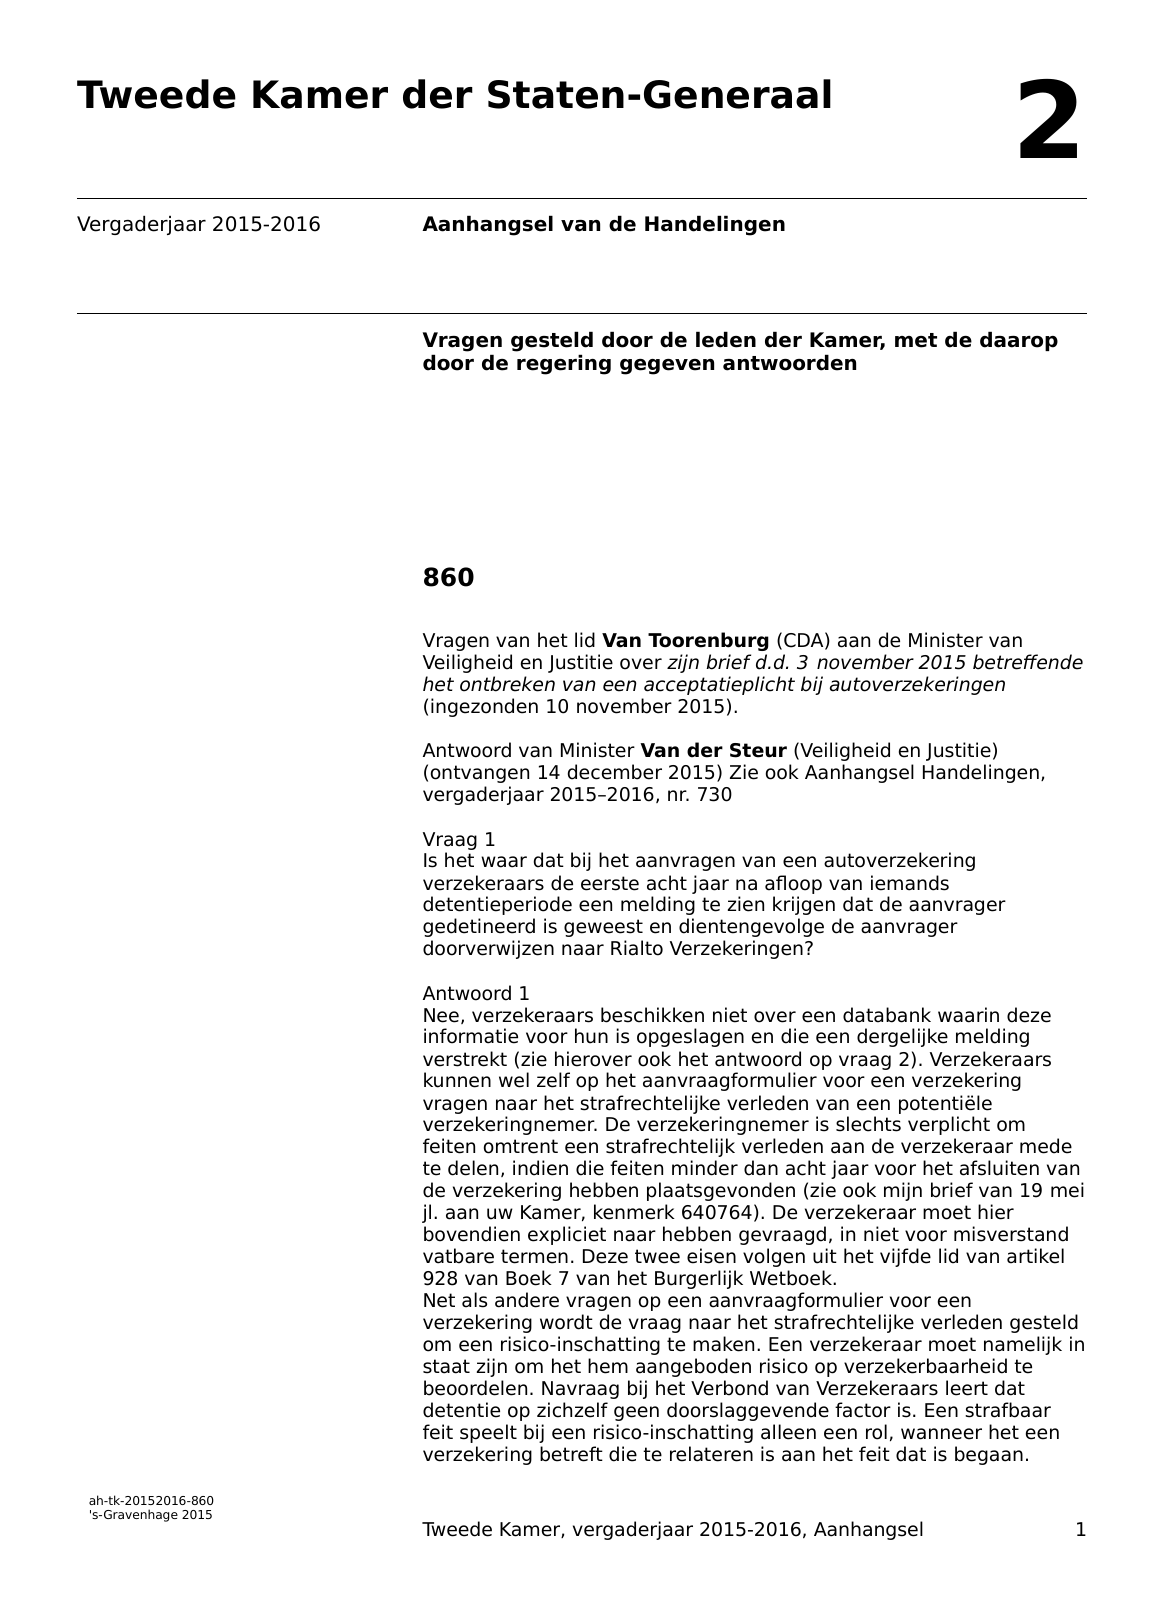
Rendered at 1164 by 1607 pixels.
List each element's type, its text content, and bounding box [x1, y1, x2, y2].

text Antwoord 1 [422, 982, 1087, 1004]
table_header Tweede Kamer der Staten-Generaal [77, 59, 886, 198]
text Net als andere vragen op een aanvraagformulier voor een verzekering wordt de vraag naar het strafrechtelijke verleden gesteld om een risico-inschatting te maken. Een verzekeraar moet namelijk in staat zijn om het hem aangeboden risico op verzekerbaarheid te beoordelen. Navraag bij het Verbond van Verzekeraars leert dat detentie op zichzelf geen doorslaggevende factor is. Een strafbaar feit speelt bij een risico-inschatting alleen een rol, wanneer het een verzekering betreft die te relateren is aan het feit dat is begaan. [422, 1290, 1087, 1466]
text Is het waar dat bij het aanvragen van een autoverzekering verzekeraars de eerste acht jaar na afloop van iemands detentieperiode een melding te zien krijgen dat de aanvrager gedetineerd is geweest en dientengevolge de aanvrager doorverwijzen naar Rialto Verzekeringen? [422, 850, 1087, 960]
text Antwoord van Minister Van der Steur (Veiligheid en Justitie) (ontvangen 14 december 2015) Zie ook Aanhangsel Handelingen, vergaderjaar 2015–2016, nr. 730 [422, 740, 1087, 806]
text 860 [422, 563, 1087, 592]
text 's-Gravenhage 2015 [88, 1508, 323, 1522]
text Vragen van het lid Van Toorenburg (CDA) aan de Minister van Veiligheid en Justitie over zijn brief d.d. 3 november 2015 betreffende het ontbreken van een acceptatieplicht bij autoverzekeringen (ingezonden 10 november 2015). [422, 630, 1087, 718]
table_header 2 [886, 59, 1087, 198]
table_cell Vragen gesteld door de leden der Kamer, met de daarop door de regering gegeven antwoorden [422, 314, 1087, 375]
text Nee, verzekeraars beschikken niet over een databank waarin deze informatie voor hun is opgeslagen en die een dergelijke melding verstrekt (zie hierover ook het antwoord op vraag 2). Verzekeraars kunnen wel zelf op het aanvraagformulier voor een verzekering vragen naar het strafrechtelijke verleden van een potentiële verzekeringnemer. De verzekeringnemer is slechts verplicht om feiten omtrent een strafrechtelijk verleden aan de verzekeraar mede te delen, indien die feiten minder dan acht jaar voor het afsluiten van de verzekering hebben plaatsgevonden (zie ook mijn brief van 19 mei jl. aan uw Kamer, kenmerk 640764). De verzekeraar moet hier bovendien expliciet naar hebben gevraagd, in niet voor misverstand vatbare termen. Deze twee eisen volgen uit het vijfde lid van artikel 928 van Boek 7 van het Burgerlijk Wetboek. [422, 1004, 1087, 1290]
text ah-tk-20152016-860 [88, 1494, 323, 1508]
text Vraag 1 [422, 828, 1087, 850]
table_cell Vergaderjaar 2015-2016 [77, 199, 422, 313]
table_cell [77, 314, 422, 375]
table_cell Aanhangsel van de Handelingen [422, 199, 1087, 313]
